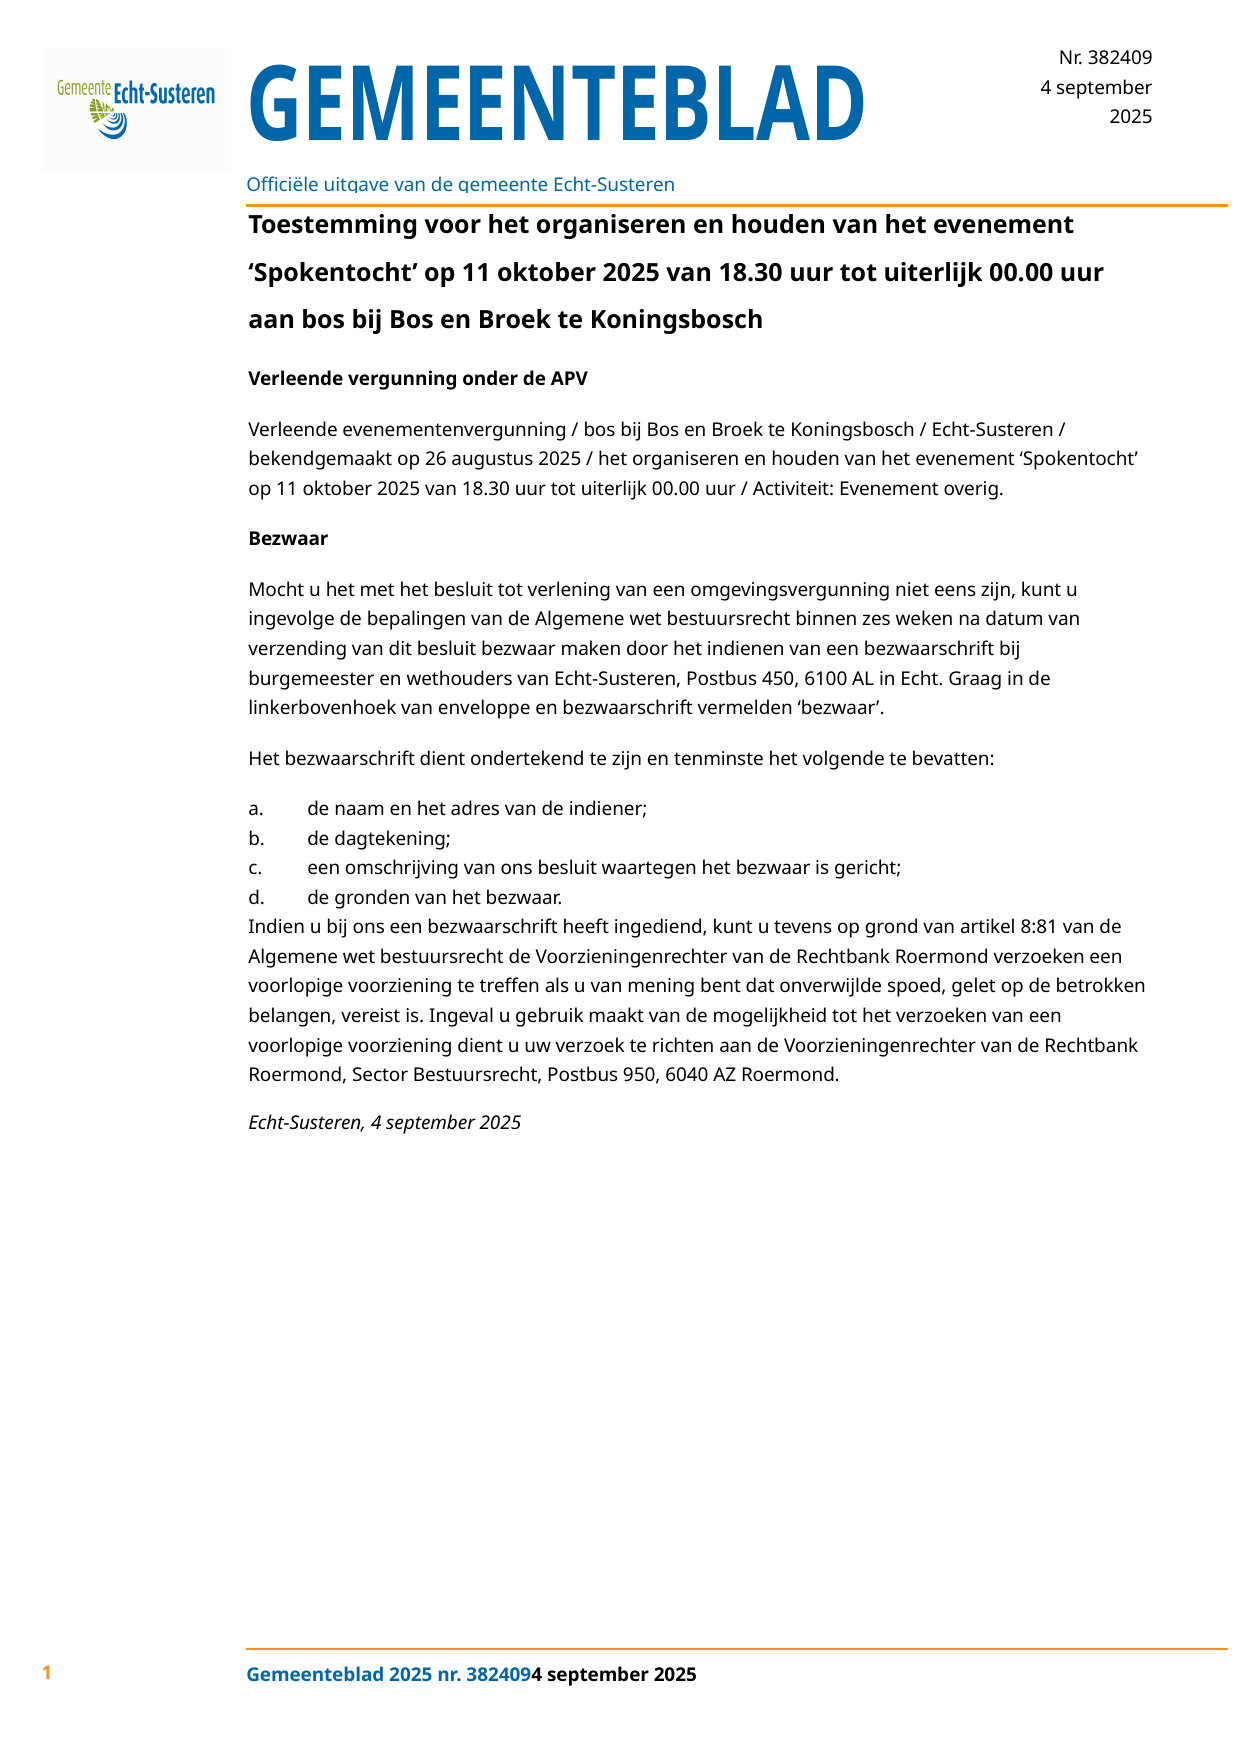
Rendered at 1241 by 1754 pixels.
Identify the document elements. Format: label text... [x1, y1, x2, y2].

text Verleende vergunning onder de APV [248, 366, 1152, 391]
text Toestemming voor het organiseren en houden van het evenement ‘Spokentocht’ op 11 oktober 2025 van 18.30 uur tot uiterlijk 00.00 uur aan bos bij Bos en Broek te Koningsbosch [248, 207, 1152, 336]
text Echt-Susteren, 4 september 2025 [248, 1109, 1152, 1135]
text Verleende evenementenvergunning / bos bij Bos en Broek te Koningsbosch / Echt-Susteren / bekendgemaakt op 26 augustus 2025 / het organiseren en houden van het evenement ‘Spokentocht’ op 11 oktober 2025 van 18.30 uur tot uiterlijk 00.00 uur / Activiteit: Evenement overig. [248, 416, 1152, 501]
list de dagtekening; [248, 825, 1152, 850]
picture [41, 47, 231, 172]
list de gronden van het bezwaar. [248, 884, 1152, 909]
text Het bezwaarschrift dient ondertekend te zijn en tenminste het volgende te bevatten: [248, 745, 1152, 770]
list een omschrijving van ons besluit waartegen het bezwaar is gericht; [248, 854, 1152, 880]
text Mocht u het met het besluit tot verlening van een omgevingsvergunning niet eens zijn, kunt u ingevolge de bepalingen van de Algemene wet bestuursrecht binnen zes weken na datum van verzending van dit besluit bezwaar maken door het indienen van een bezwaarschrift bij burgemeester en wethouders van Echt-Susteren, Postbus 450, 6100 AL in Echt. Graag in de linkerbovenhoek van enveloppe en bezwaarschrift vermelden ‘bezwaar’. [248, 576, 1152, 720]
text Indien u bij ons een bezwaarschrift heeft ingediend, kunt u tevens op grond van artikel 8:81 van de Algemene wet bestuursrecht de Voorzieningenrechter van de Rechtbank Roermond verzoeken een voorlopige voorziening te treffen als u van mening bent dat onverwijlde spoed, gelet op de betrokken belangen, vereist is. Ingeval u gebruik maakt van de mogelijkheid tot het verzoeken van een voorlopige voorziening dient u uw verzoek te richten aan de Voorzieningenrechter van de Rechtbank Roermond, Sector Bestuursrecht, Postbus 950, 6040 AZ Roermond. [248, 913, 1152, 1087]
text Bezwaar [248, 526, 1152, 551]
list de naam en het adres van de indiener; [248, 795, 1152, 821]
